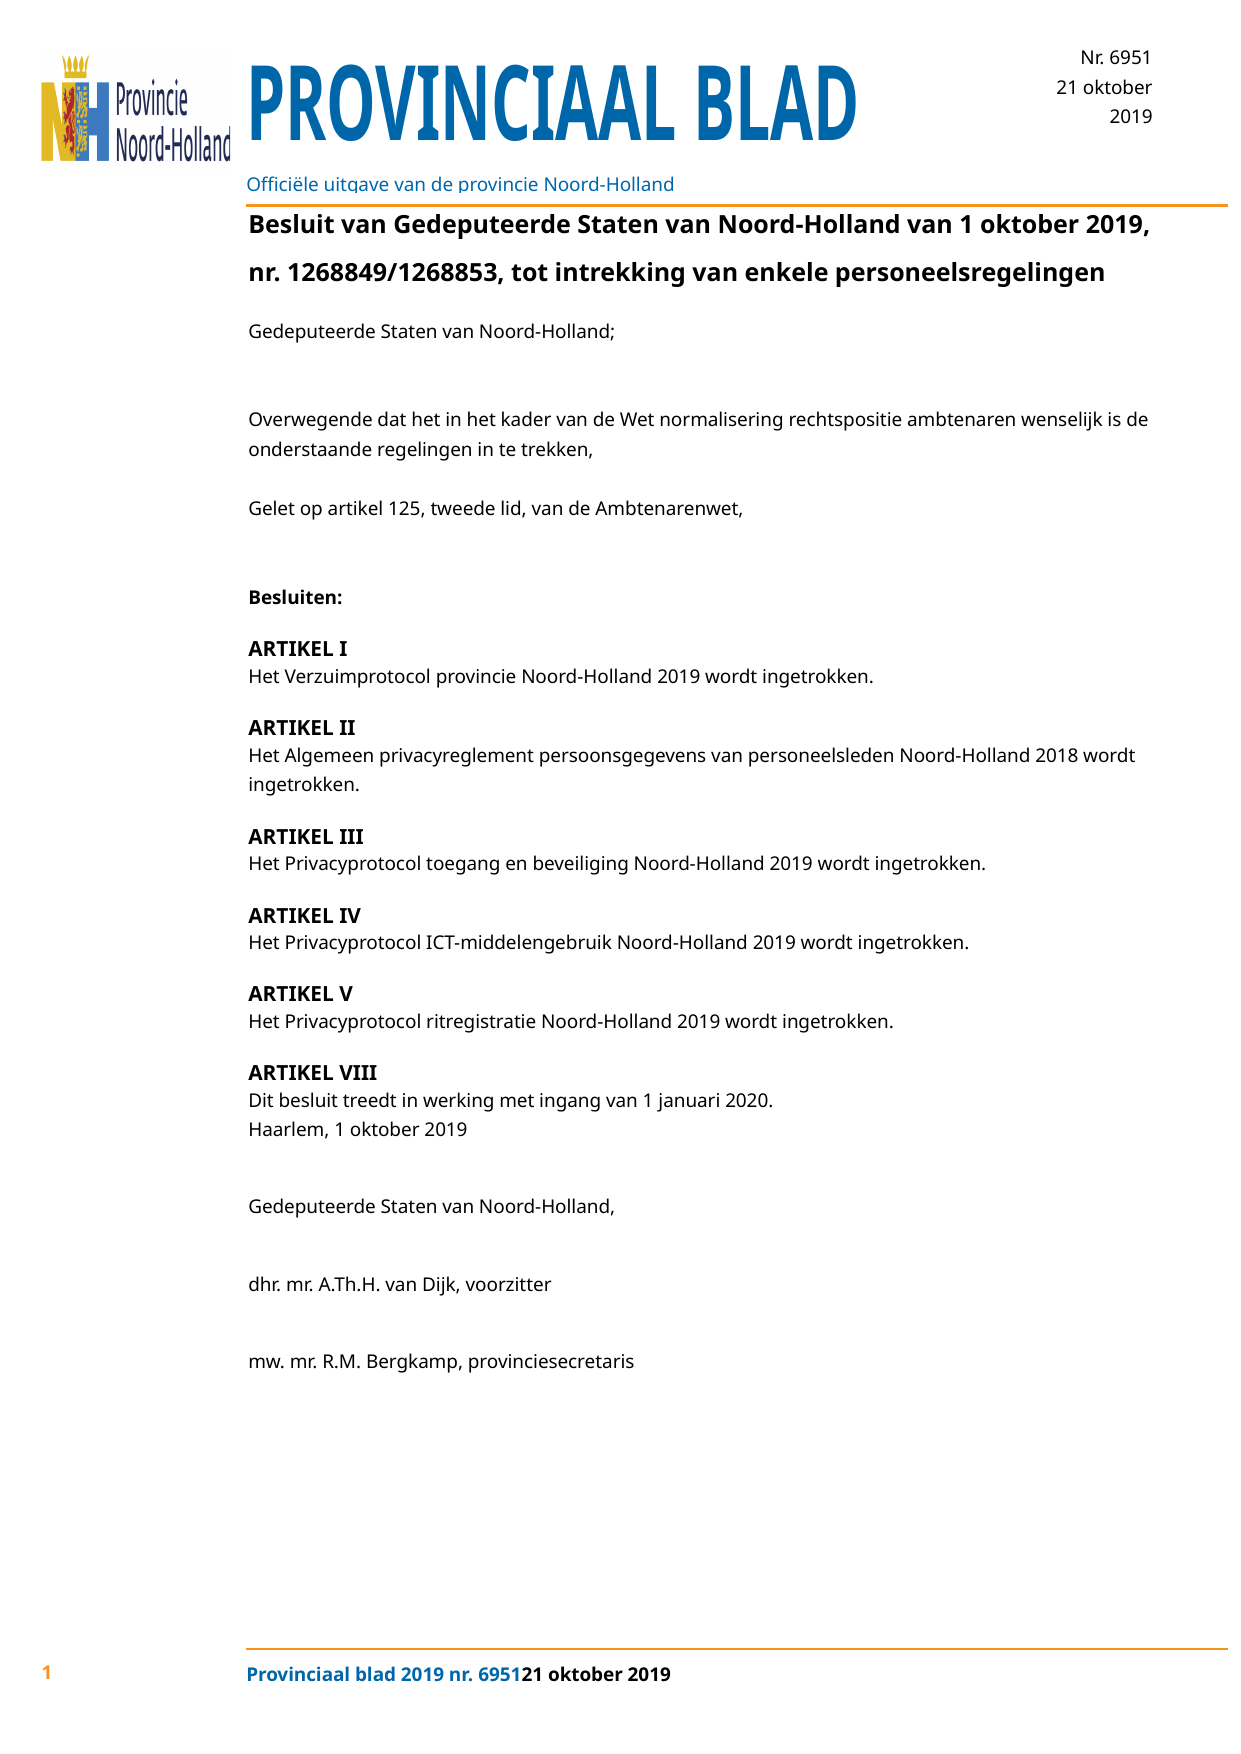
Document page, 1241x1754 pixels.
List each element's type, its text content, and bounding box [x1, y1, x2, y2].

text dhr. mr. A.Th.H. van Dijk, voorzitter [248, 1271, 1152, 1297]
text ARTIKEL VIII [248, 1058, 1152, 1087]
text Haarlem, 1 oktober 2019 [248, 1116, 1152, 1142]
text Het Privacyprotocol ritregistratie Noord-Holland 2019 wordt ingetrokken. [248, 1008, 1152, 1034]
text ARTIKEL III [248, 822, 1152, 850]
text Het Privacyprotocol toegang en beveiliging Noord-Holland 2019 wordt ingetrokken. [248, 850, 1152, 876]
text ARTIKEL V [248, 979, 1152, 1008]
text Gedeputeerde Staten van Noord-Holland; [248, 318, 1152, 344]
text Het Privacyprotocol ICT-middelengebruik Noord-Holland 2019 wordt ingetrokken. [248, 929, 1152, 955]
text Besluit van Gedeputeerde Staten van Noord-Holland van 1 oktober 2019, nr. 1268849/1268853, tot intrekking van enkele personeelsregelingen [248, 207, 1152, 288]
text Dit besluit treedt in werking met ingang van 1 januari 2020. [248, 1087, 1152, 1113]
text Het Algemeen privacyreglement persoonsgegevens van personeelsleden Noord-Holland 2018 wordt ingetrokken. [248, 742, 1152, 797]
text Besluiten: [248, 584, 1152, 610]
text ARTIKEL IV [248, 901, 1152, 929]
text ARTIKEL I [248, 634, 1152, 663]
text Het Verzuimprotocol provincie Noord-Holland 2019 wordt ingetrokken. [248, 663, 1152, 689]
text mw. mr. R.M. Bergkamp, provinciesecretaris [248, 1348, 1152, 1374]
text ARTIKEL II [248, 713, 1152, 742]
picture [41, 47, 231, 172]
text Gedeputeerde Staten van Noord-Holland, [248, 1194, 1152, 1219]
text Gelet op artikel 125, tweede lid, van de Ambtenarenwet, [248, 495, 1152, 521]
text Overwegende dat het in het kader van de Wet normalisering rechtspositie ambtenaren wenselijk is de onderstaande regelingen in te trekken, [248, 407, 1152, 462]
